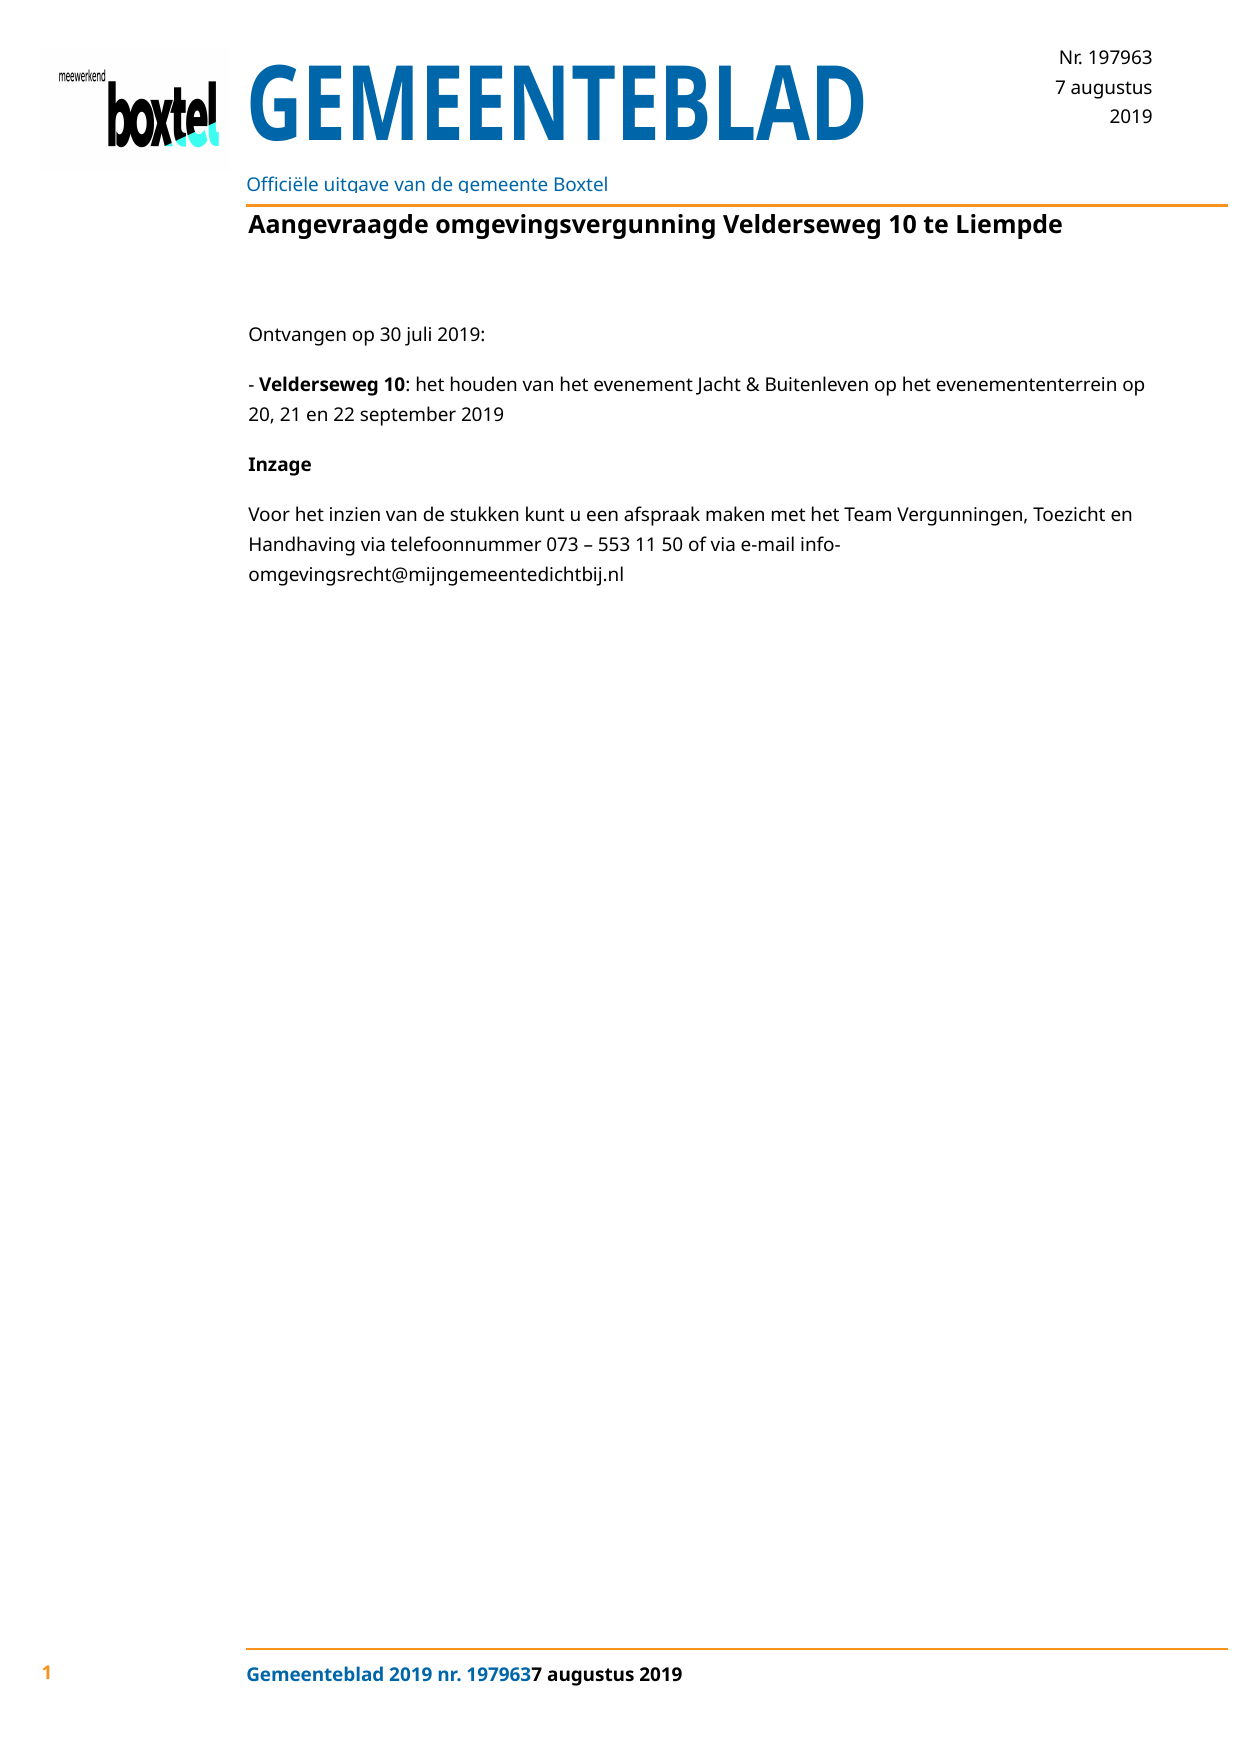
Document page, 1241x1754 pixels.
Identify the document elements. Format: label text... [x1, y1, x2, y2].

text - Velderseweg 10: het houden van het evenement Jacht & Buitenleven op het evenemententerrein op 20, 21 en 22 september 2019 [248, 371, 1152, 426]
text Inzage [248, 451, 1152, 477]
text Aangevraagde omgevingsvergunning Velderseweg 10 te Liempde [248, 207, 1152, 241]
text Ontvangen op 30 juli 2019: [248, 321, 1152, 346]
picture [41, 47, 231, 172]
text Voor het inzien van de stukken kunt u een afspraak maken met het Team Vergunningen, Toezicht en Handhaving via telefoonnummer 073 – 553 11 50 of via e-mail info-omgevingsrecht@mijngemeentedichtbij.nl [248, 502, 1152, 586]
